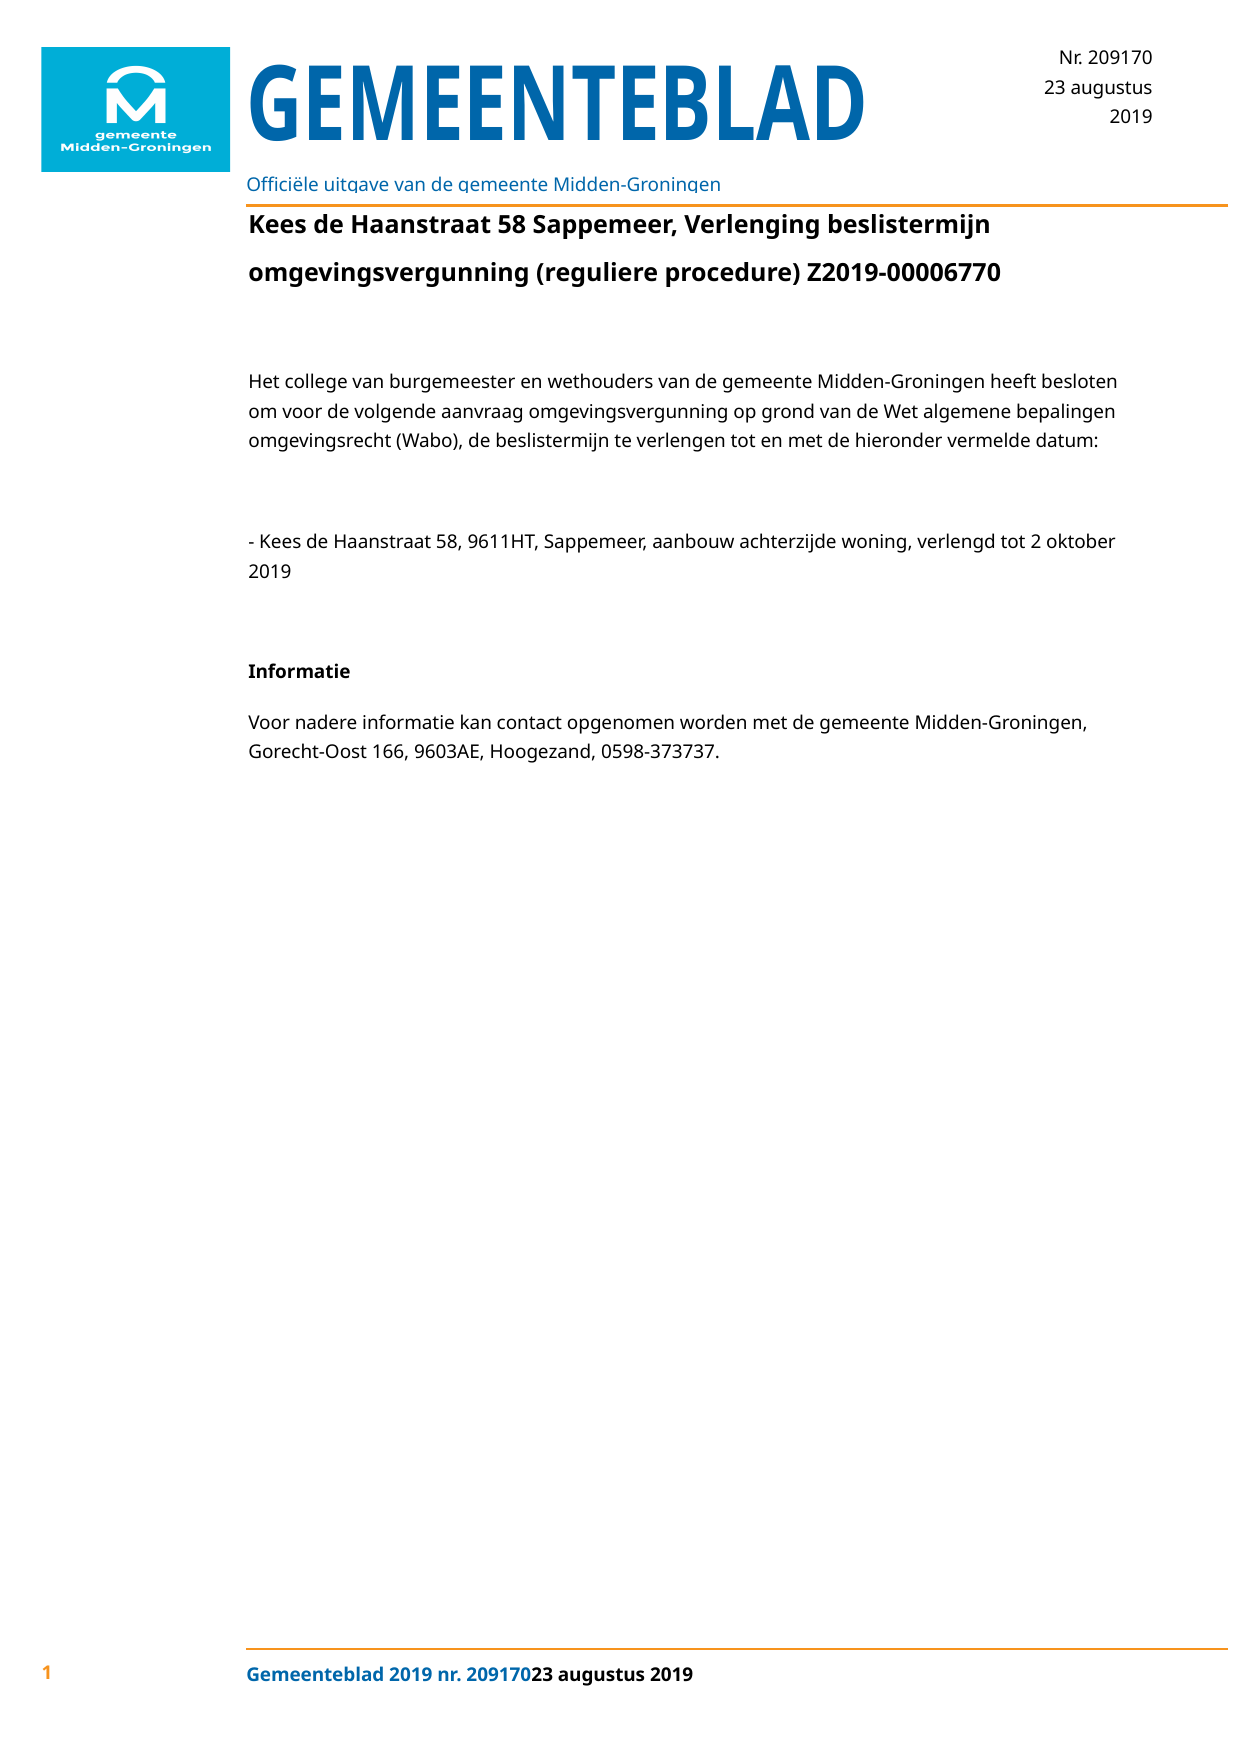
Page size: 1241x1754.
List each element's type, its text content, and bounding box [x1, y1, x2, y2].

text Kees de Haanstraat 58 Sappemeer, Verlenging beslistermijn omgevingsvergunning (reguliere procedure) Z2019-00006770 [248, 207, 1152, 288]
picture [107, 89, 165, 122]
text Informatie [248, 659, 1152, 684]
text Het college van burgemeester en wethouders van de gemeente Midden-Groningen heeft besloten om voor de volgende aanvraag omgevingsvergunning op grond van de Wet algemene bepalingen omgevingsrecht (Wabo), de beslistermijn te verlengen tot en met de hieronder vermelde datum: [248, 368, 1152, 453]
text Voor nadere informatie kan contact opgenomen worden met de gemeente Midden-Groningen, Gorecht-Oost 166, 9603AE, Hoogezand, 0598-373737. [248, 709, 1152, 764]
picture [184, 146, 190, 153]
picture [108, 66, 164, 82]
text - Kees de Haanstraat 58, 9611HT, Sappemeer, aanbouw achterzijde woning, verlengd tot 2 oktober 2019 [248, 528, 1152, 584]
